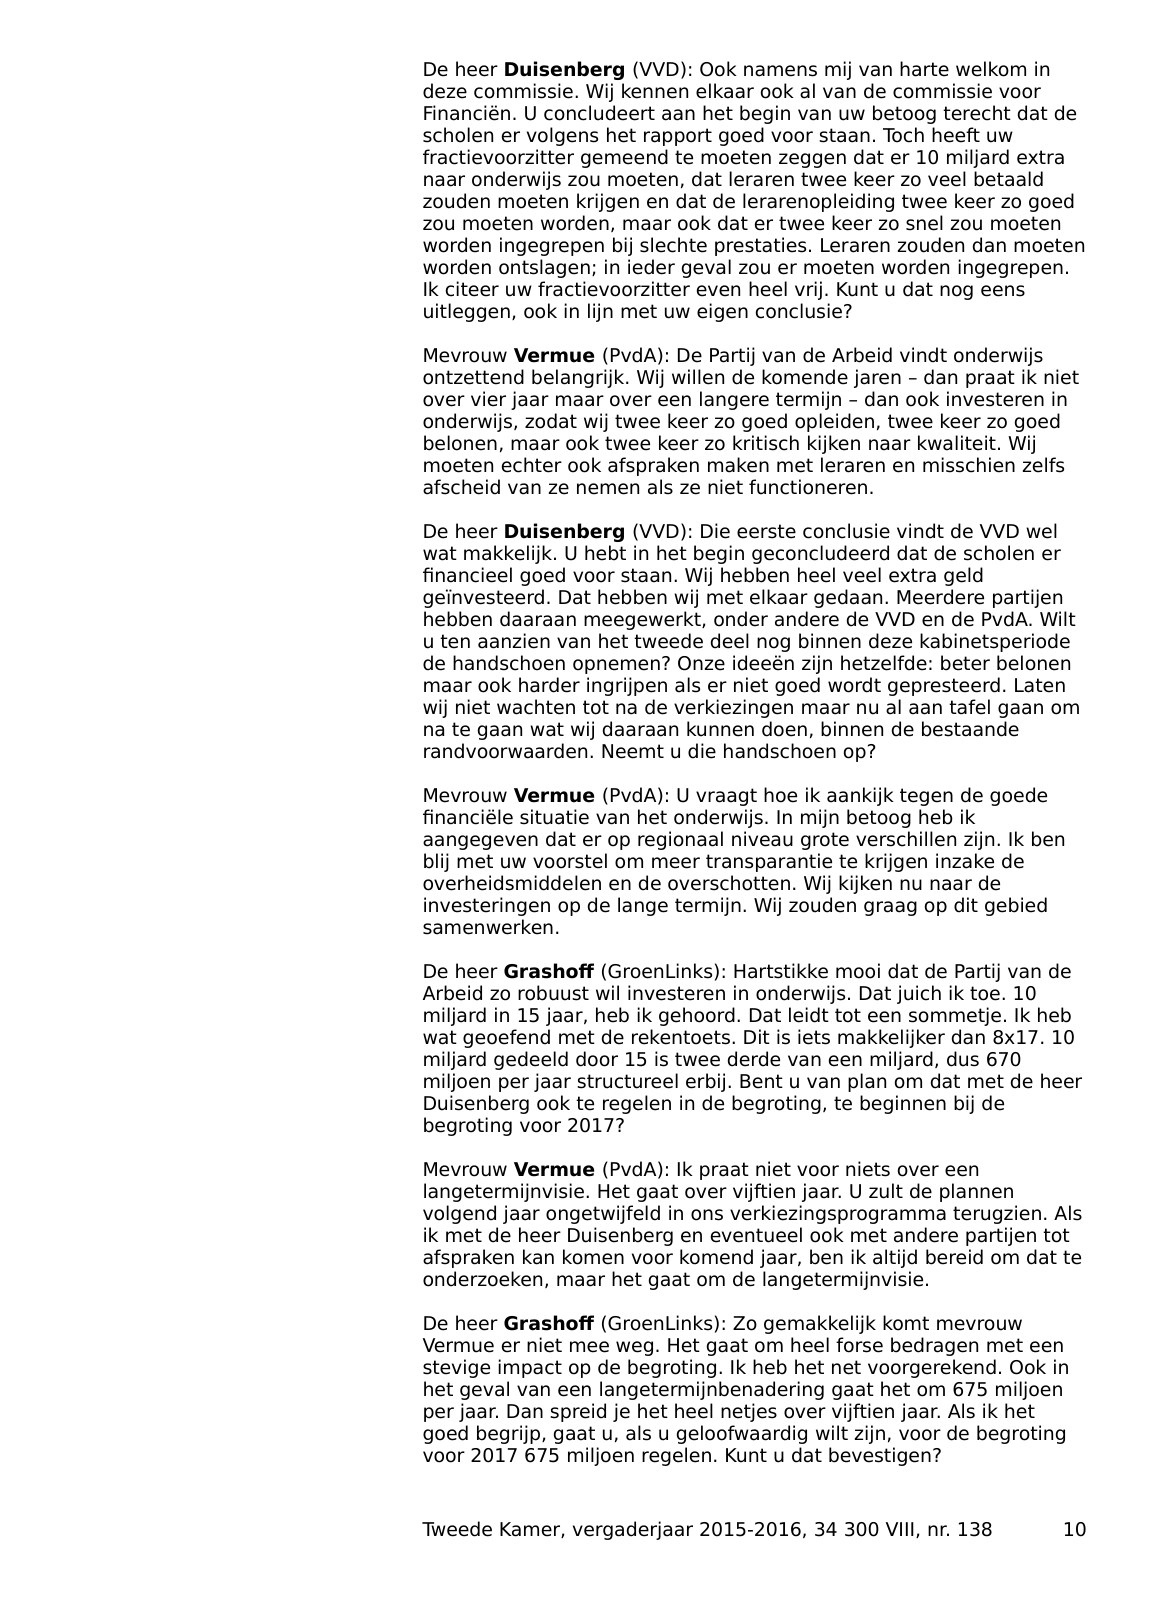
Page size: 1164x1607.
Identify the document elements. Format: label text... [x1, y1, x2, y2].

text Mevrouw Vermue (PvdA): De Partij van de Arbeid vindt onderwijs ontzettend belangrijk. Wij willen de komende jaren – dan praat ik niet over vier jaar maar over een langere termijn – dan ook investeren in onderwijs, zodat wij twee keer zo goed opleiden, twee keer zo goed belonen, maar ook twee keer zo kritisch kijken naar kwaliteit. Wij moeten echter ook afspraken maken met leraren en misschien zelfs afscheid van ze nemen als ze niet functioneren. [422, 345, 1087, 499]
text De heer Duisenberg (VVD): Ook namens mij van harte welkom in deze commissie. Wij kennen elkaar ook al van de commissie voor Financiën. U concludeert aan het begin van uw betoog terecht dat de scholen er volgens het rapport goed voor staan. Toch heeft uw fractievoorzitter gemeend te moeten zeggen dat er 10 miljard extra naar onderwijs zou moeten, dat leraren twee keer zo veel betaald zouden moeten krijgen en dat de lerarenopleiding twee keer zo goed zou moeten worden, maar ook dat er twee keer zo snel zou moeten worden ingegrepen bij slechte prestaties. Leraren zouden dan moeten worden ontslagen; in ieder geval zou er moeten worden ingegrepen. Ik citeer uw fractievoorzitter even heel vrij. Kunt u dat nog eens uitleggen, ook in lijn met uw eigen conclusie? [422, 59, 1087, 323]
text Mevrouw Vermue (PvdA): Ik praat niet voor niets over een langetermijnvisie. Het gaat over vijftien jaar. U zult de plannen volgend jaar ongetwijfeld in ons verkiezingsprogramma terugzien. Als ik met de heer Duisenberg en eventueel ook met andere partijen tot afspraken kan komen voor komend jaar, ben ik altijd bereid om dat te onderzoeken, maar het gaat om de langetermijnvisie. [422, 1159, 1087, 1291]
text De heer Grashoff (GroenLinks): Hartstikke mooi dat de Partij van de Arbeid zo robuust wil investeren in onderwijs. Dat juich ik toe. 10 miljard in 15 jaar, heb ik gehoord. Dat leidt tot een sommetje. Ik heb wat geoefend met de rekentoets. Dit is iets makkelijker dan 8x17. 10 miljard gedeeld door 15 is twee derde van een miljard, dus 670 miljoen per jaar structureel erbij. Bent u van plan om dat met de heer Duisenberg ook te regelen in de begroting, te beginnen bij de begroting voor 2017? [422, 961, 1087, 1137]
text Mevrouw Vermue (PvdA): U vraagt hoe ik aankijk tegen de goede financiële situatie van het onderwijs. In mijn betoog heb ik aangegeven dat er op regionaal niveau grote verschillen zijn. Ik ben blij met uw voorstel om meer transparantie te krijgen inzake de overheidsmiddelen en de overschotten. Wij kijken nu naar de investeringen op de lange termijn. Wij zouden graag op dit gebied samenwerken. [422, 785, 1087, 939]
text De heer Grashoff (GroenLinks): Zo gemakkelijk komt mevrouw Vermue er niet mee weg. Het gaat om heel forse bedragen met een stevige impact op de begroting. Ik heb het net voorgerekend. Ook in het geval van een langetermijnbenadering gaat het om 675 miljoen per jaar. Dan spreid je het heel netjes over vijftien jaar. Als ik het goed begrijp, gaat u, als u geloofwaardig wilt zijn, voor de begroting voor 2017 675 miljoen regelen. Kunt u dat bevestigen? [422, 1313, 1087, 1467]
text De heer Duisenberg (VVD): Die eerste conclusie vindt de VVD wel wat makkelijk. U hebt in het begin geconcludeerd dat de scholen er financieel goed voor staan. Wij hebben heel veel extra geld geïnvesteerd. Dat hebben wij met elkaar gedaan. Meerdere partijen hebben daaraan meegewerkt, onder andere de VVD en de PvdA. Wilt u ten aanzien van het tweede deel nog binnen deze kabinetsperiode de handschoen opnemen? Onze ideeën zijn hetzelfde: beter belonen maar ook harder ingrijpen als er niet goed wordt gepresteerd. Laten wij niet wachten tot na de verkiezingen maar nu al aan tafel gaan om na te gaan wat wij daaraan kunnen doen, binnen de bestaande randvoorwaarden. Neemt u die handschoen op? [422, 521, 1087, 763]
